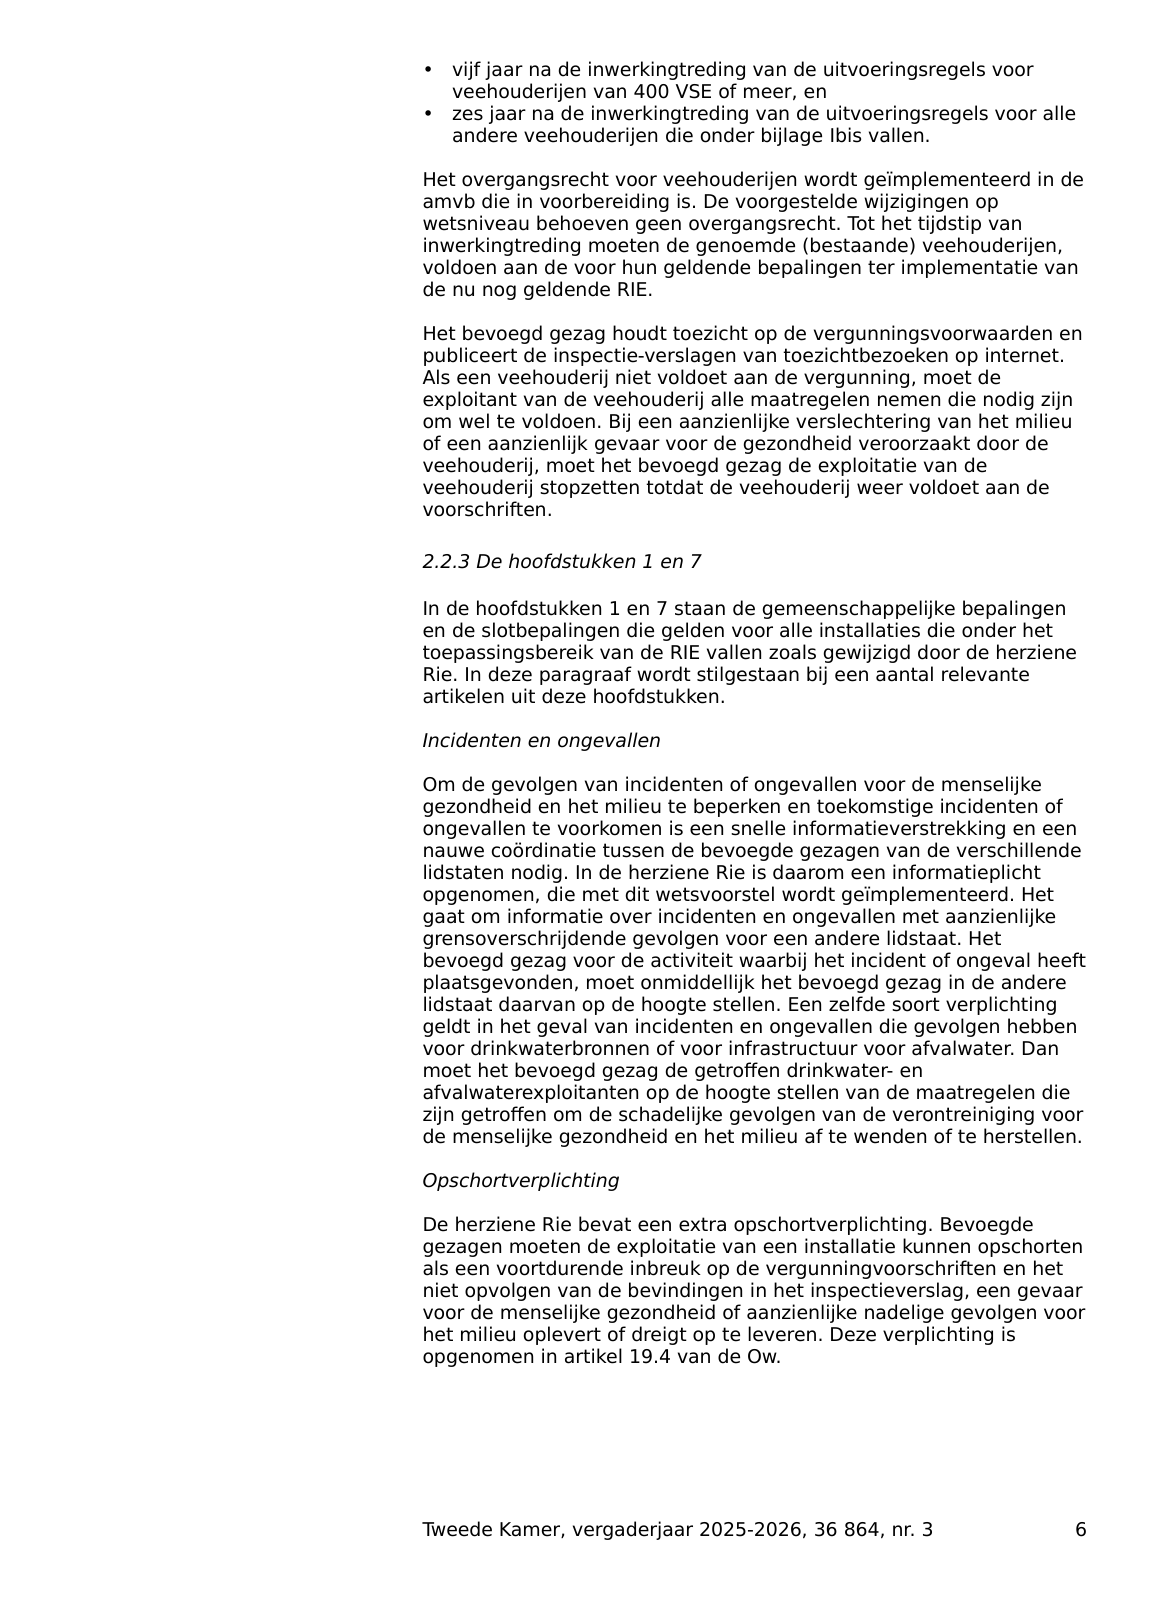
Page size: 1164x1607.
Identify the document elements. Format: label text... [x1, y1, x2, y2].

text • vijf jaar na de inwerkingtreding van de uitvoeringsregels voor veehouderijen van 400 VSE of meer, en [422, 59, 1087, 103]
text Om de gevolgen van incidenten of ongevallen voor de menselijke gezondheid en het milieu te beperken en toekomstige incidenten of ongevallen te voorkomen is een snelle informatieverstrekking en een nauwe coördinatie tussen de bevoegde gezagen van de verschillende lidstaten nodig. In de herziene Rie is daarom een informatieplicht opgenomen, die met dit wetsvoorstel wordt geïmplementeerd. Het gaat om informatie over incidenten en ongevallen met aanzienlijke grensoverschrijdende gevolgen voor een andere lidstaat. Het bevoegd gezag voor de activiteit waarbij het incident of ongeval heeft plaatsgevonden, moet onmiddellijk het bevoegd gezag in de andere lidstaat daarvan op de hoogte stellen. Een zelfde soort verplichting geldt in het geval van incidenten en ongevallen die gevolgen hebben voor drinkwaterbronnen of voor infrastructuur voor afvalwater. Dan moet het bevoegd gezag de getroffen drinkwater- en afvalwaterexploitanten op de hoogte stellen van de maatregelen die zijn getroffen om de schadelijke gevolgen van de verontreiniging voor de menselijke gezondheid en het milieu af te wenden of te herstellen. [422, 774, 1087, 1148]
text • zes jaar na de inwerkingtreding van de uitvoeringsregels voor alle andere veehouderijen die onder bijlage Ibis vallen. [422, 103, 1087, 147]
text Het overgangsrecht voor veehouderijen wordt geïmplementeerd in de amvb die in voorbereiding is. De voorgestelde wijzigingen op wetsniveau behoeven geen overgangsrecht. Tot het tijdstip van inwerkingtreding moeten de genoemde (bestaande) veehouderijen, voldoen aan de voor hun geldende bepalingen ter implementatie van de nu nog geldende RIE. [422, 169, 1087, 301]
subtitle Opschortverplichting [422, 1170, 1087, 1192]
text Het bevoegd gezag houdt toezicht op de vergunningsvoorwaarden en publiceert de inspectie-verslagen van toezichtbezoeken op internet. Als een veehouderij niet voldoet aan de vergunning, moet de exploitant van de veehouderij alle maatregelen nemen die nodig zijn om wel te voldoen. Bij een aanzienlijke verslechtering van het milieu of een aanzienlijk gevaar voor de gezondheid veroorzaakt door de veehouderij, moet het bevoegd gezag de exploitatie van de veehouderij stopzetten totdat de veehouderij weer voldoet aan de voorschriften. [422, 323, 1087, 521]
text De herziene Rie bevat een extra opschortverplichting. Bevoegde gezagen moeten de exploitatie van een installatie kunnen opschorten als een voortdurende inbreuk op de vergunningvoorschriften en het niet opvolgen van de bevindingen in het inspectieverslag, een gevaar voor de menselijke gezondheid of aanzienlijke nadelige gevolgen voor het milieu oplevert of dreigt op te leveren. Deze verplichting is opgenomen in artikel 19.4 van de Ow. [422, 1214, 1087, 1368]
subtitle Incidenten en ongevallen [422, 730, 1087, 752]
text In de hoofdstukken 1 en 7 staan de gemeenschappelijke bepalingen en de slotbepalingen die gelden voor alle installaties die onder het toepassingsbereik van de RIE vallen zoals gewijzigd door de herziene Rie. In deze paragraaf wordt stilgestaan bij een aantal relevante artikelen uit deze hoofdstukken. [422, 598, 1087, 708]
subtitle 2.2.3 De hoofdstukken 1 en 7 [422, 551, 1087, 573]
